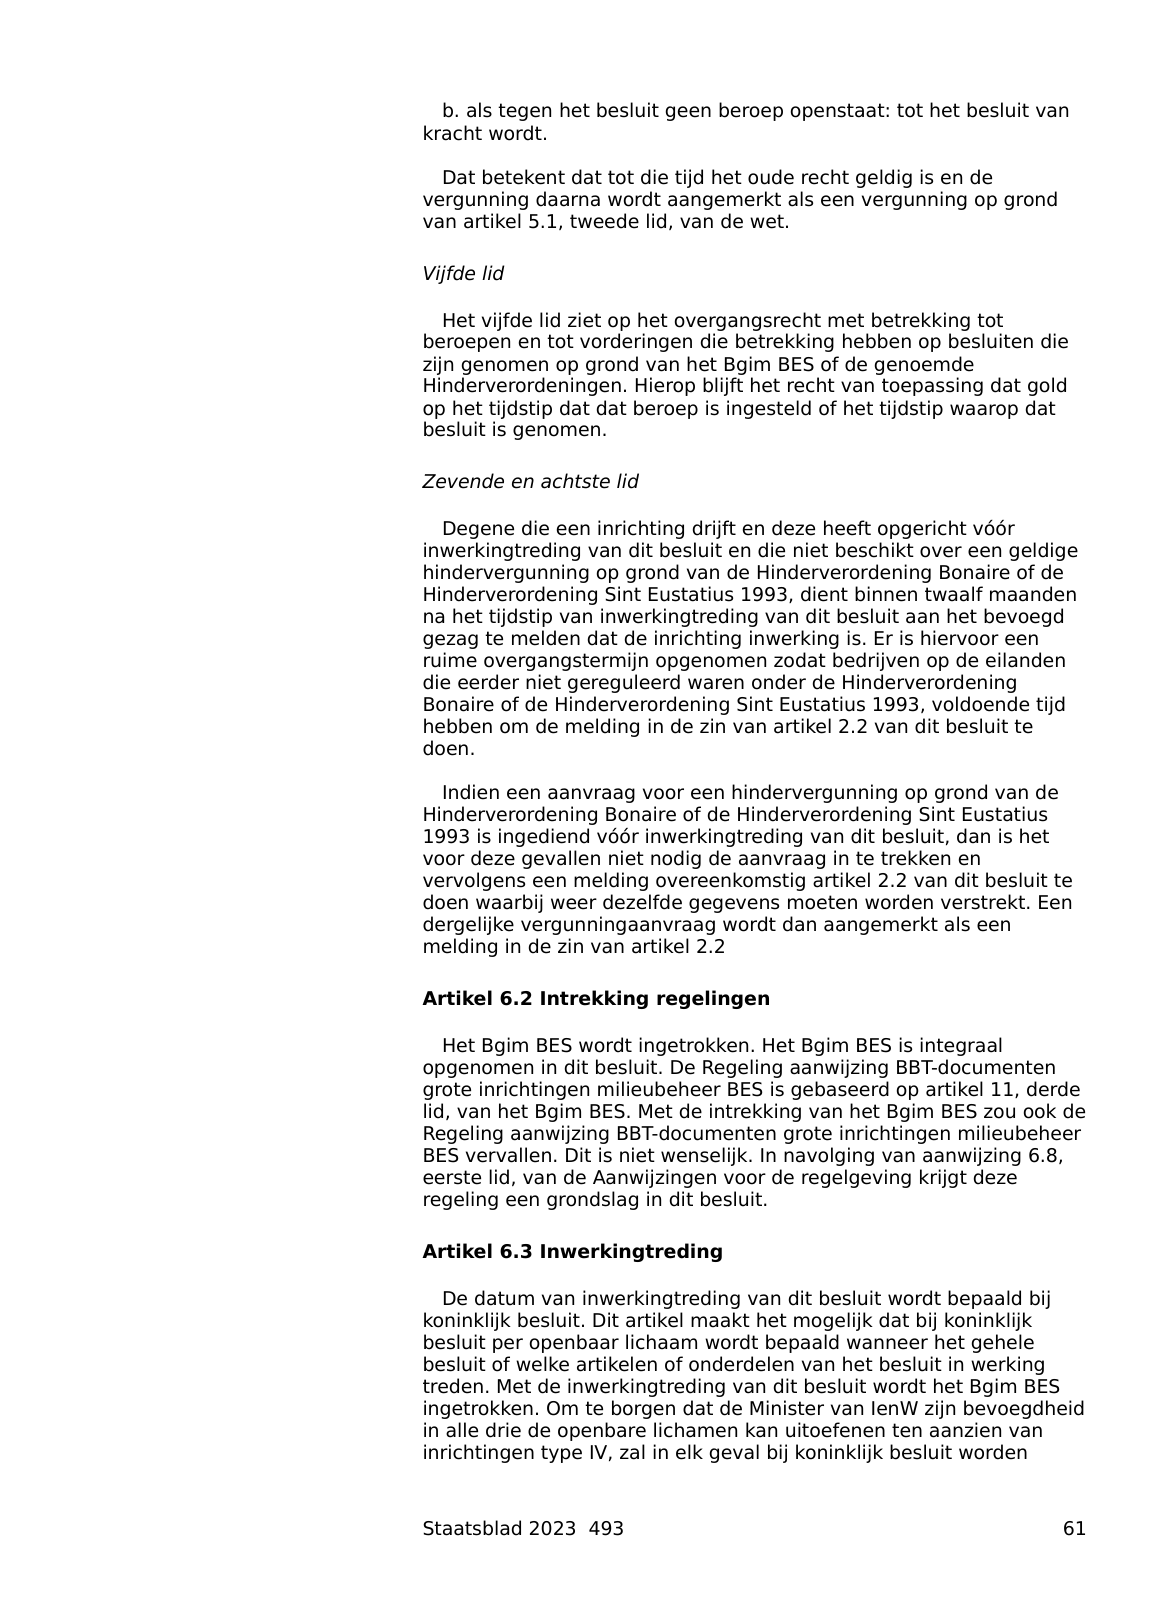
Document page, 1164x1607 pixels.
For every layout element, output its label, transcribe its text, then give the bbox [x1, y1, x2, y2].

text Het Bgim BES wordt ingetrokken. Het Bgim BES is integraal opgenomen in dit besluit. De Regeling aanwijzing BBT-documenten grote inrichtingen milieubeheer BES is gebaseerd op artikel 11, derde lid, van het Bgim BES. Met de intrekking van het Bgim BES zou ook de Regeling aanwijzing BBT-documenten grote inrichtingen milieubeheer BES vervallen. Dit is niet wenselijk. In navolging van aanwijzing 6.8, eerste lid, van de Aanwijzingen voor de regelgeving krijgt deze regeling een grondslag in dit besluit. [422, 1035, 1087, 1211]
subtitle Artikel 6.3 Inwerkingtreding [422, 1241, 1087, 1263]
text Degene die een inrichting drijft en deze heeft opgericht vóór inwerkingtreding van dit besluit en die niet beschikt over een geldige hindervergunning op grond van de Hinderverordening Bonaire of de Hinderverordening Sint Eustatius 1993, dient binnen twaalf maanden na het tijdstip van inwerkingtreding van dit besluit aan het bevoegd gezag te melden dat de inrichting inwerking is. Er is hiervoor een ruime overgangstermijn opgenomen zodat bedrijven op de eilanden die eerder niet gereguleerd waren onder de Hinderverordening Bonaire of de Hinderverordening Sint Eustatius 1993, voldoende tijd hebben om de melding in de zin van artikel 2.2 van dit besluit te doen. [422, 518, 1087, 760]
text Dat betekent dat tot die tijd het oude recht geldig is en de vergunning daarna wordt aangemerkt als een vergunning op grond van artikel 5.1, tweede lid, van de wet. [422, 167, 1087, 232]
text Het vijfde lid ziet op het overgangsrecht met betrekking tot beroepen en tot vorderingen die betrekking hebben op besluiten die zijn genomen op grond van het Bgim BES of de genoemde Hinderverordeningen. Hierop blijft het recht van toepassing dat gold op het tijdstip dat dat beroep is ingesteld of het tijdstip waarop dat besluit is genomen. [422, 309, 1087, 441]
text b. als tegen het besluit geen beroep openstaat: tot het besluit van kracht wordt. [422, 100, 1087, 144]
subtitle Zevende en achtste lid [422, 471, 1087, 493]
text De datum van inwerkingtreding van dit besluit wordt bepaald bij koninklijk besluit. Dit artikel maakt het mogelijk dat bij koninklijk besluit per openbaar lichaam wordt bepaald wanneer het gehele besluit of welke artikelen of onderdelen van het besluit in werking treden. Met de inwerkingtreding van dit besluit wordt het Bgim BES ingetrokken. Om te borgen dat de Minister van IenW zijn bevoegdheid in alle drie de openbare lichamen kan uitoefenen ten aanzien van inrichtingen type IV, zal in elk geval bij koninklijk besluit worden [422, 1288, 1087, 1464]
subtitle Artikel 6.2 Intrekking regelingen [422, 988, 1087, 1010]
subtitle Vijfde lid [422, 262, 1087, 284]
text Indien een aanvraag voor een hindervergunning op grond van de Hinderverordening Bonaire of de Hinderverordening Sint Eustatius 1993 is ingediend vóór inwerkingtreding van dit besluit, dan is het voor deze gevallen niet nodig de aanvraag in te trekken en vervolgens een melding overeenkomstig artikel 2.2 van dit besluit te doen waarbij weer dezelfde gegevens moeten worden verstrekt. Een dergelijke vergunningaanvraag wordt dan aangemerkt als een melding in de zin van artikel 2.2 [422, 782, 1087, 958]
